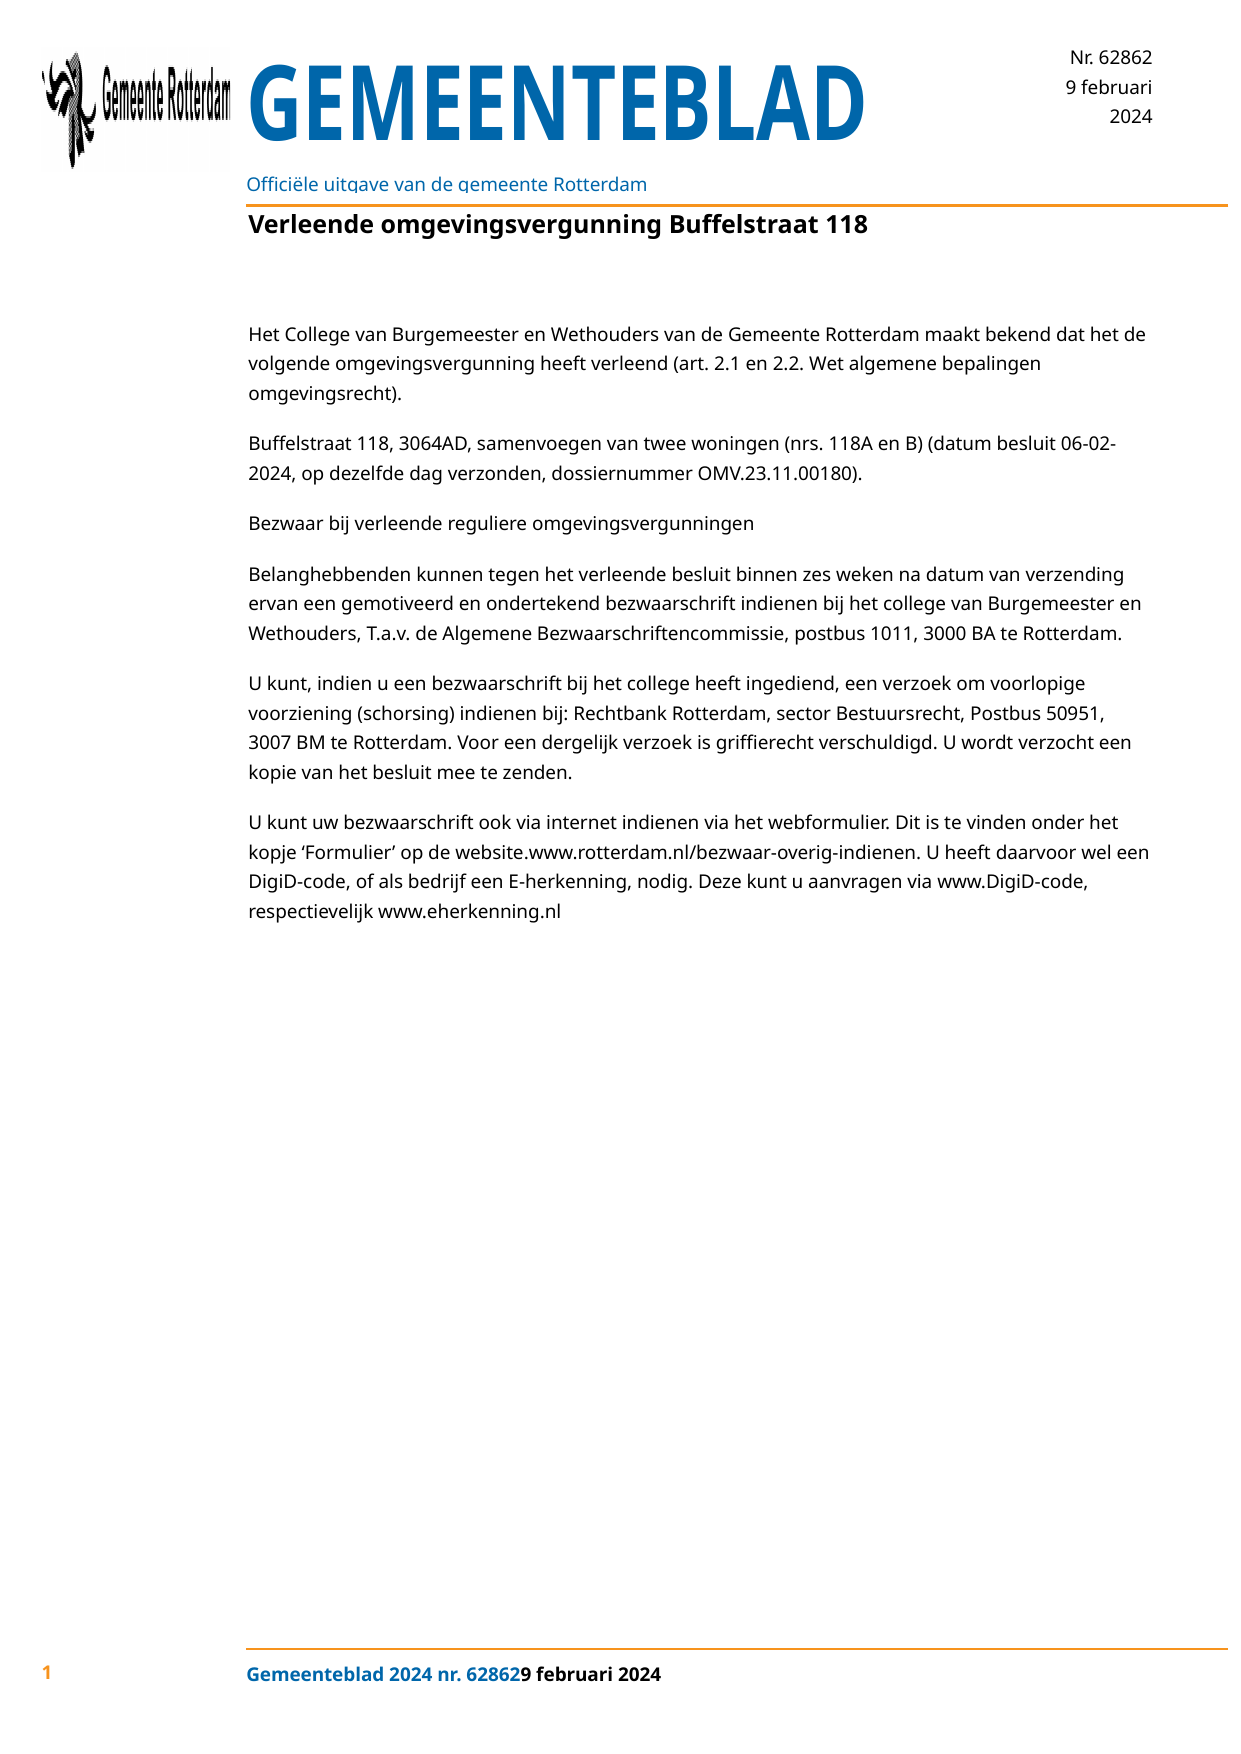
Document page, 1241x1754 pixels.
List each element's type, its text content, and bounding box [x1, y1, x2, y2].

text U kunt uw bezwaarschrift ook via internet indienen via het webformulier. Dit is te vinden onder het kopje ‘Formulier’ op de website.www.rotterdam.nl/bezwaar-overig-indienen. U heeft daarvoor wel een DigiD-code, of als bedrijf een E-herkenning, nodig. Deze kunt u aanvragen via www.DigiD-code, respectievelijk www.eherkenning.nl [248, 809, 1152, 924]
text U kunt, indien u een bezwaarschrift bij het college heeft ingediend, een verzoek om voorlopige voorziening (schorsing) indienen bij: Rechtbank Rotterdam, sector Bestuursrecht, Postbus 50951, 3007 BM te Rotterdam. Voor een dergelijk verzoek is griffierecht verschuldigd. U wordt verzocht een kopie van het besluit mee te zenden. [248, 670, 1152, 785]
picture [41, 47, 231, 172]
text Verleende omgevingsvergunning Buffelstraat 118 [248, 207, 1152, 241]
text Het College van Burgemeester en Wethouders van de Gemeente Rotterdam maakt bekend dat het de volgende omgevingsvergunning heeft verleend (art. 2.1 en 2.2. Wet algemene bepalingen omgevingsrecht). [248, 321, 1152, 406]
text Bezwaar bij verleende reguliere omgevingsvergunningen [248, 510, 1152, 536]
text Buffelstraat 118, 3064AD, samenvoegen van twee woningen (nrs. 118A en B) (datum besluit 06-02-2024, op dezelfde dag verzonden, dossiernummer OMV.23.11.00180). [248, 430, 1152, 486]
text Belanghebbenden kunnen tegen het verleende besluit binnen zes weken na datum van verzending ervan een gemotiveerd en ondertekend bezwaarschrift indienen bij het college van Burgemeester en Wethouders, T.a.v. de Algemene Bezwaarschriftencommissie, postbus 1011, 3000 BA te Rotterdam. [248, 561, 1152, 646]
